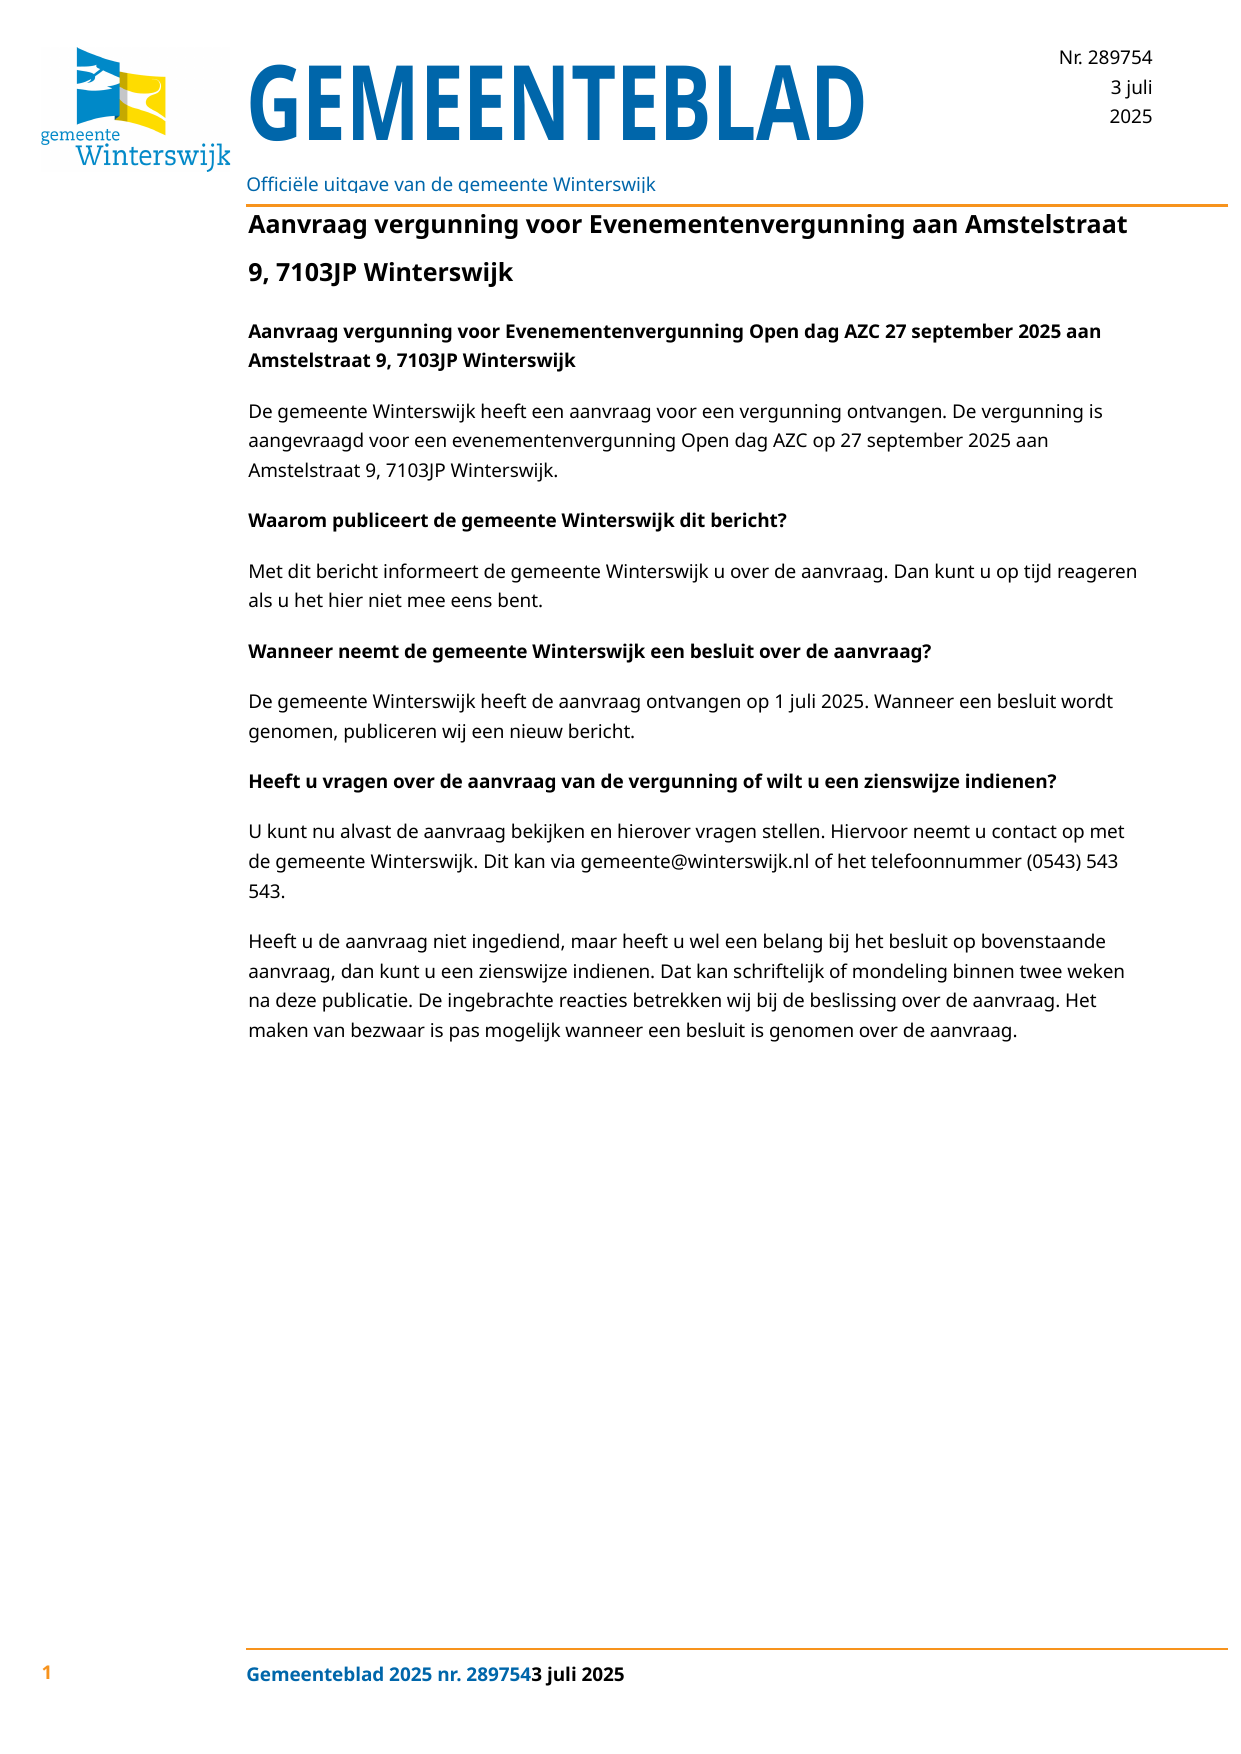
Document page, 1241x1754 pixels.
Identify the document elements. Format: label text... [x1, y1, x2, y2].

text Met dit bericht informeert de gemeente Winterswijk u over de aanvraag. Dan kunt u op tijd reageren als u het hier niet mee eens bent. [248, 558, 1152, 613]
text Wanneer neemt de gemeente Winterswijk een besluit over de aanvraag? [248, 638, 1152, 664]
text Waarom publiceert de gemeente Winterswijk dit bericht? [248, 507, 1152, 533]
text De gemeente Winterswijk heeft de aanvraag ontvangen op 1 juli 2025. Wanneer een besluit wordt genomen, publiceren wij een nieuw bericht. [248, 688, 1152, 744]
picture [41, 47, 231, 172]
text Heeft u de aanvraag niet ingediend, maar heeft u wel een belang bij het besluit op bovenstaande aanvraag, dan kunt u een zienswijze indienen. Dat kan schriftelijk of mondeling binnen twee weken na deze publicatie. De ingebrachte reacties betrekken wij bij de beslissing over de aanvraag. Het maken van bezwaar is pas mogelijk wanneer een besluit is genomen over de aanvraag. [248, 928, 1152, 1043]
text De gemeente Winterswijk heeft een aanvraag voor een vergunning ontvangen. De vergunning is aangevraagd voor een evenementenvergunning Open dag AZC op 27 september 2025 aan Amstelstraat 9, 7103JP Winterswijk. [248, 398, 1152, 483]
picture [225, 153, 231, 162]
text Aanvraag vergunning voor Evenementenvergunning aan Amstelstraat 9, 7103JP Winterswijk [248, 207, 1152, 288]
text Aanvraag vergunning voor Evenementenvergunning Open dag AZC 27 september 2025 aan Amstelstraat 9, 7103JP Winterswijk [248, 318, 1152, 373]
text U kunt nu alvast de aanvraag bekijken en hierover vragen stellen. Hiervoor neemt u contact op met de gemeente Winterswijk. Dit kan via gemeente@winterswijk.nl of het telefoonnummer (0543) 543 543. [248, 819, 1152, 904]
text Heeft u vragen over de aanvraag van de vergunning of wilt u een zienswijze indienen? [248, 768, 1152, 794]
